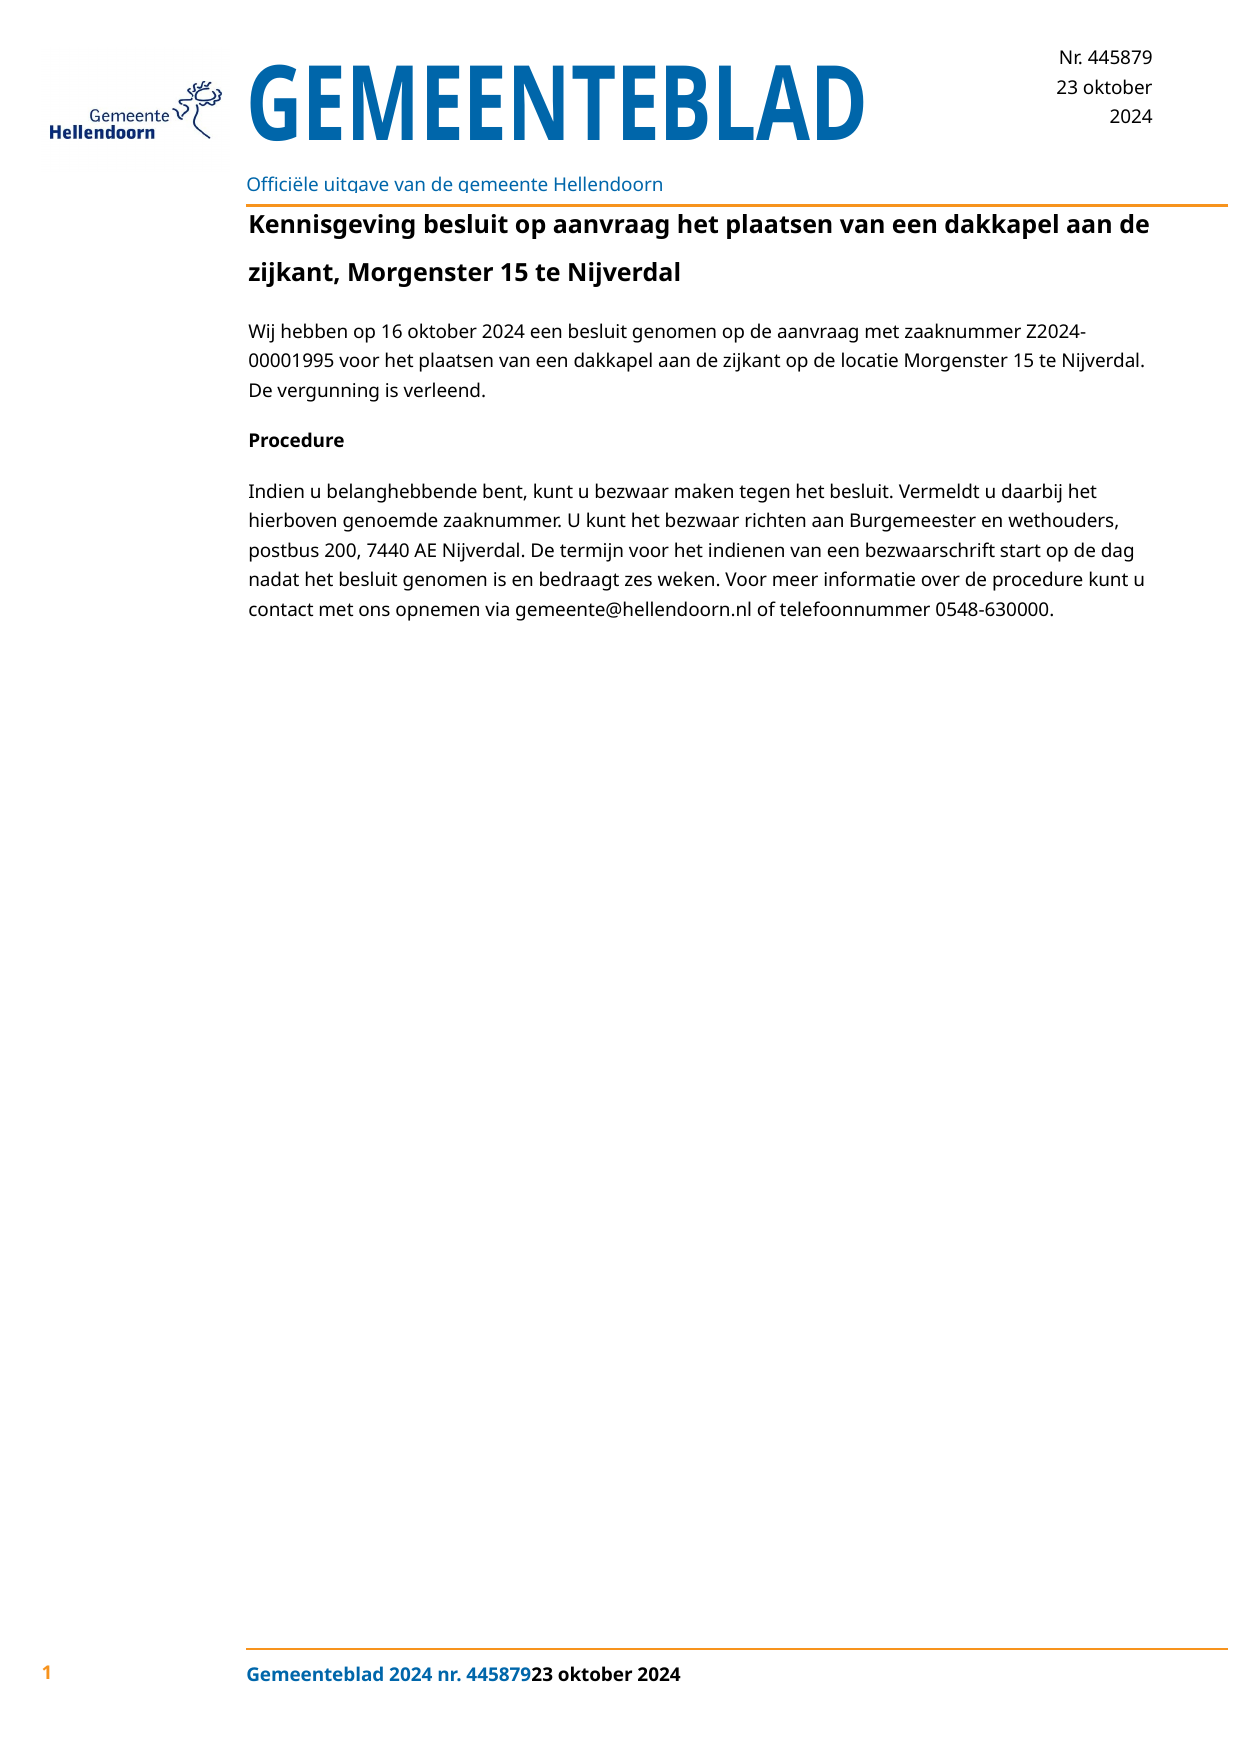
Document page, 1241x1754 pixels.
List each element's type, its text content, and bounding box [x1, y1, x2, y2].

text Procedure [248, 427, 1152, 453]
text Kennisgeving besluit op aanvraag het plaatsen van een dakkapel aan de zijkant, Morgenster 15 te Nijverdal [248, 207, 1152, 288]
text Indien u belanghebbende bent, kunt u bezwaar maken tegen het besluit. Vermeldt u daarbij het hierboven genoemde zaaknummer. U kunt het bezwaar richten aan Burgemeester en wethouders, postbus 200, 7440 AE Nijverdal. De termijn voor het indienen van een bezwaarschrift start op de dag nadat het besluit genomen is en bedraagt zes weken. Voor meer informatie over de procedure kunt u contact met ons opnemen via gemeente@hellendoorn.nl of telefoonnummer 0548-630000. [248, 478, 1152, 622]
picture [41, 47, 231, 172]
text Wij hebben op 16 oktober 2024 een besluit genomen op de aanvraag met zaaknummer Z2024-00001995 voor het plaatsen van een dakkapel aan de zijkant op de locatie Morgenster 15 te Nijverdal. De vergunning is verleend. [248, 318, 1152, 403]
